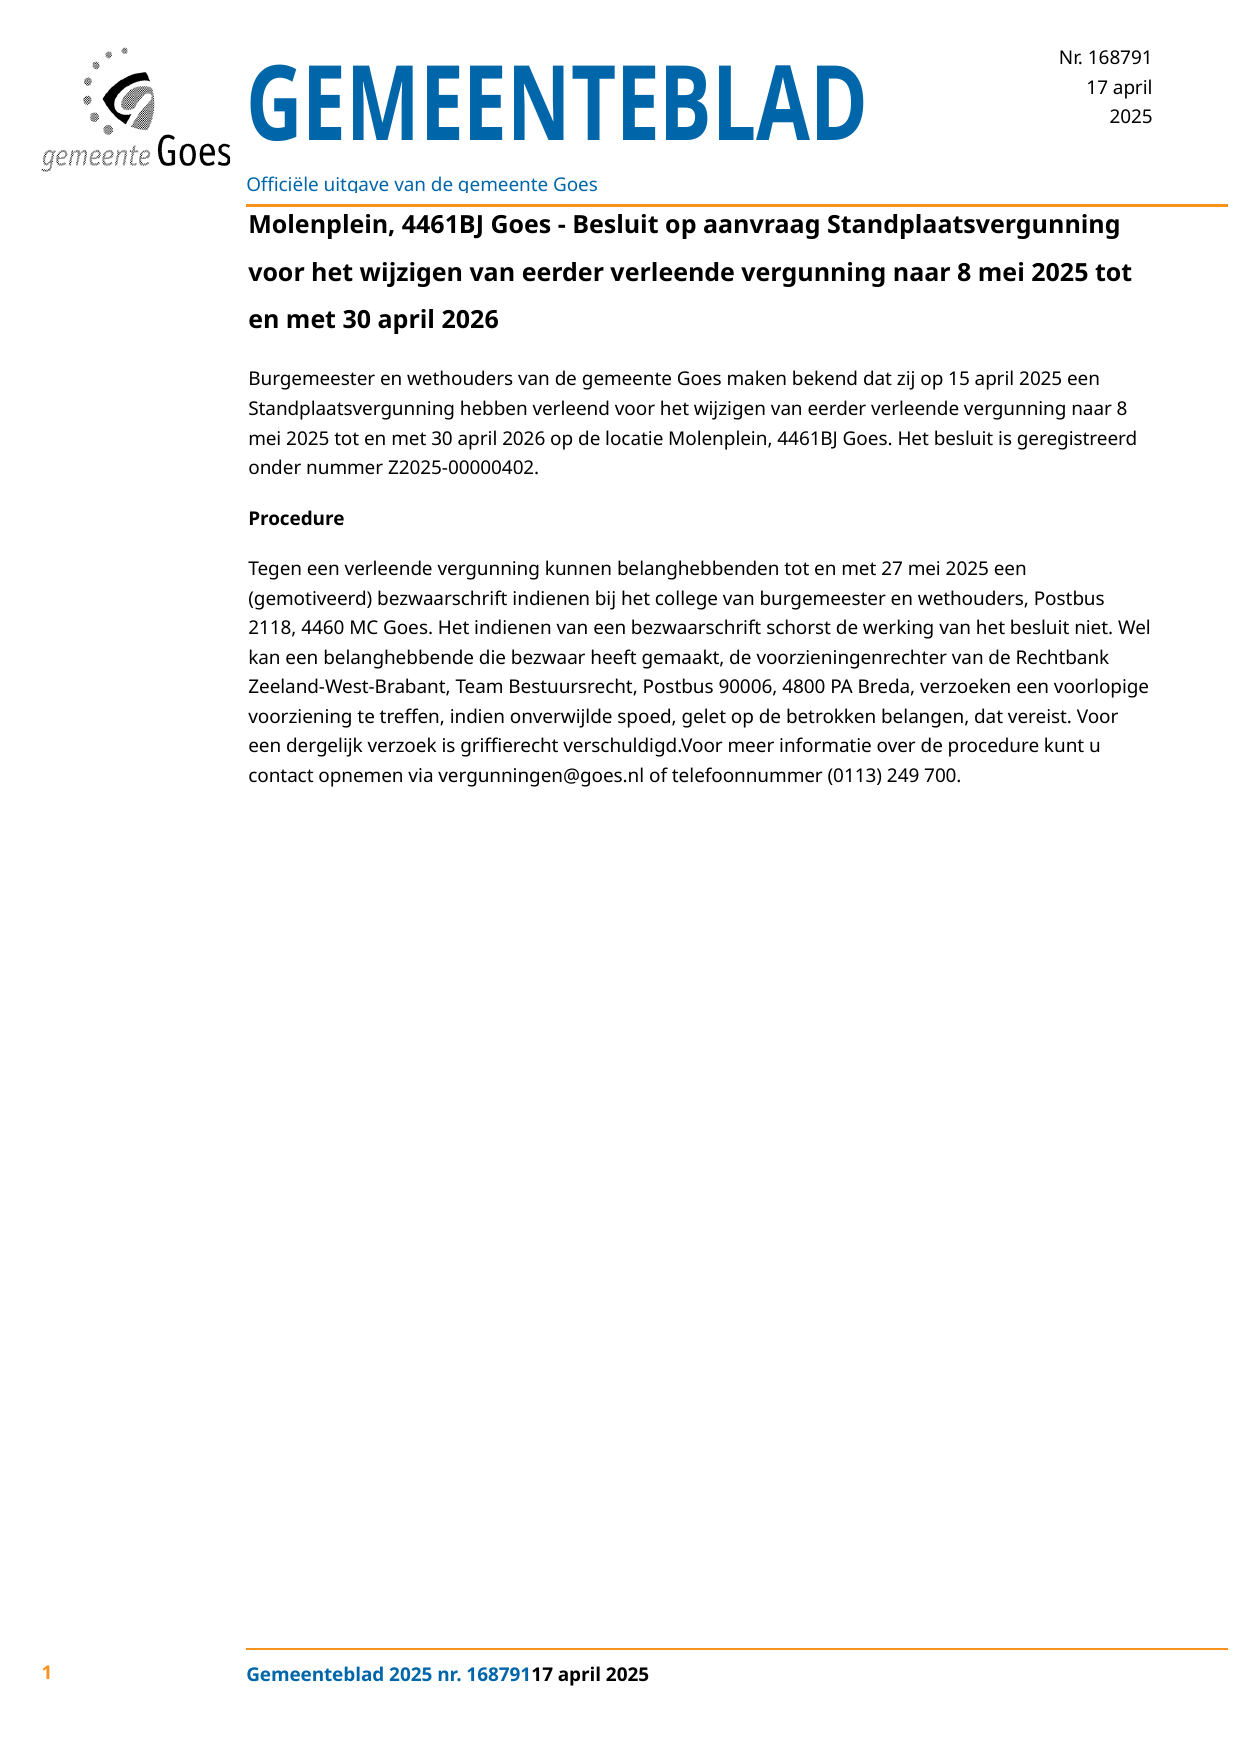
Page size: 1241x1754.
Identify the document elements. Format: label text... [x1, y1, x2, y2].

text Tegen een verleende vergunning kunnen belanghebbenden tot en met 27 mei 2025 een (gemotiveerd) bezwaarschrift indienen bij het college van burgemeester en wethouders, Postbus 2118, 4460 MC Goes. Het indienen van een bezwaarschrift schorst de werking van het besluit niet. Wel kan een belanghebbende die bezwaar heeft gemaakt, de voorzieningenrechter van de Rechtbank Zeeland-West-Brabant, Team Bestuursrecht, Postbus 90006, 4800 PA Breda, verzoeken een voorlopige voorziening te treffen, indien onverwijlde spoed, gelet op de betrokken belangen, dat vereist. Voor een dergelijk verzoek is griffierecht verschuldigd.Voor meer informatie over de procedure kunt u contact opnemen via vergunningen@goes.nl of telefoonnummer (0113) 249 700. [248, 555, 1152, 788]
picture [41, 47, 231, 172]
text Procedure [248, 505, 1152, 530]
text Molenplein, 4461BJ Goes - Besluit op aanvraag Standplaatsvergunning voor het wijzigen van eerder verleende vergunning naar 8 mei 2025 tot en met 30 april 2026 [248, 207, 1152, 336]
text Burgemeester en wethouders van de gemeente Goes maken bekend dat zij op 15 april 2025 een Standplaatsvergunning hebben verleend voor het wijzigen van eerder verleende vergunning naar 8 mei 2025 tot en met 30 april 2026 op de locatie Molenplein, 4461BJ Goes. Het besluit is geregistreerd onder nummer Z2025-00000402. [248, 366, 1152, 480]
